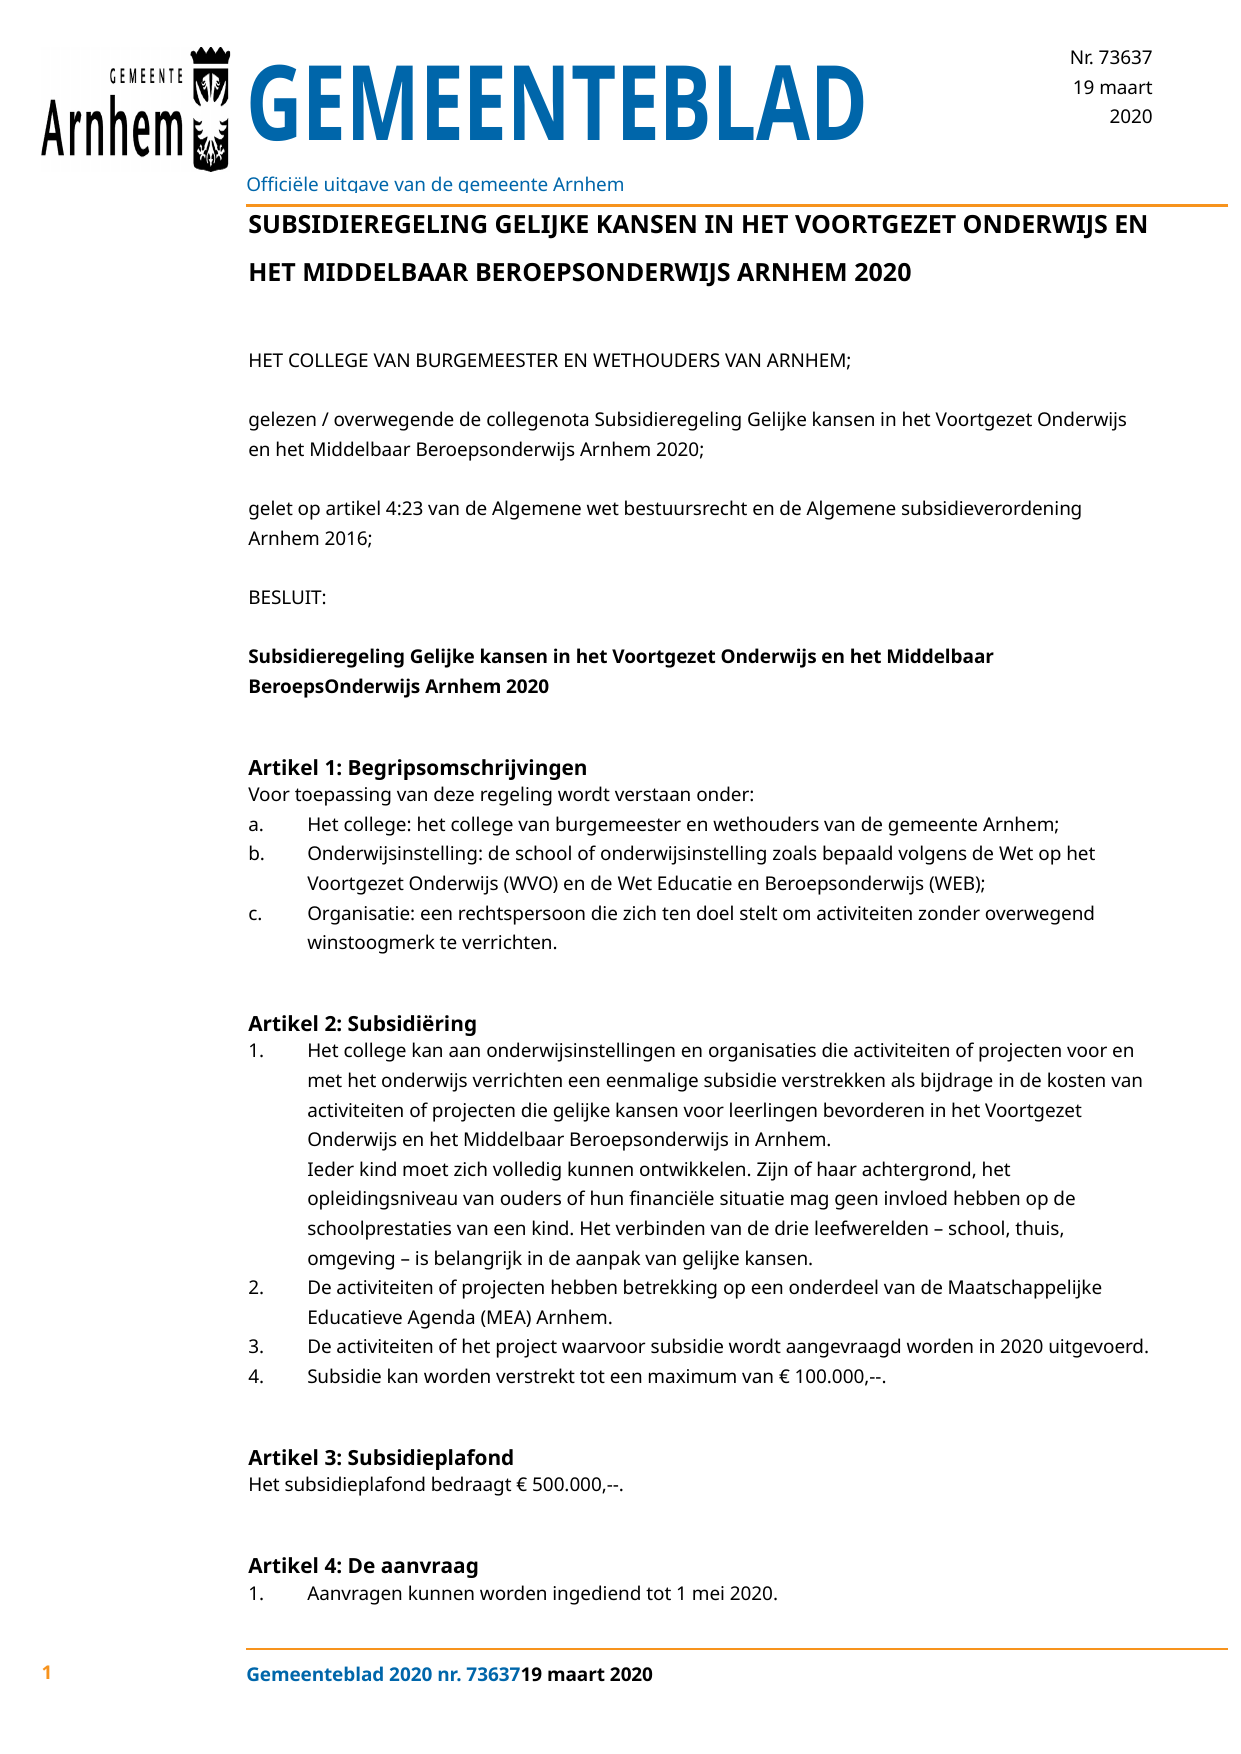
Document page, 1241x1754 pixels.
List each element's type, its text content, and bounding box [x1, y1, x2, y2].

picture [41, 47, 231, 172]
text gelet op artikel 4:23 van de Algemene wet bestuursrecht en de Algemene subsidieverordening Arnhem 2016; [248, 495, 1152, 551]
text Voor toepassing van deze regeling wordt verstaan onder: [248, 781, 1152, 807]
text Artikel 2: Subsidiëring [248, 1009, 1152, 1038]
list Organisatie: een rechtspersoon die zich ten doel stelt om activiteiten zonder overwegend winstoogmerk te verrichten. [248, 900, 1152, 955]
text BESLUIT: [248, 584, 1152, 610]
list Subsidie kan worden verstrekt tot een maximum van € 100.000,--. [248, 1363, 1152, 1389]
list Ieder kind moet zich volledig kunnen ontwikkelen. Zijn of haar achtergrond, het opleidingsniveau van ouders of hun financiële situatie mag geen invloed hebben op de schoolprestaties van een kind. Het verbinden van de drie leefwerelden – school, thuis, omgeving – is belangrijk in de aanpak van gelijke kansen. [248, 1156, 1152, 1271]
text Het subsidieplafond bedraagt € 500.000,--. [248, 1472, 1152, 1497]
text gelezen / overwegende de collegenota Subsidieregeling Gelijke kansen in het Voortgezet Onderwijs en het Middelbaar Beroepsonderwijs Arnhem 2020; [248, 407, 1152, 462]
text Artikel 4: De aanvraag [248, 1552, 1152, 1580]
list Het college: het college van burgemeester en wethouders van de gemeente Arnhem; [248, 811, 1152, 837]
text HET COLLEGE VAN BURGEMEESTER EN WETHOUDERS VAN ARNHEM; [248, 347, 1152, 373]
text SUBSIDIEREGELING GELIJKE KANSEN IN HET VOORTGEZET ONDERWIJS EN HET MIDDELBAAR BEROEPSONDERWIJS ARNHEM 2020 [248, 207, 1152, 288]
list De activiteiten of het project waarvoor subsidie wordt aangevraagd worden in 2020 uitgevoerd. [248, 1333, 1152, 1359]
text Subsidieregeling Gelijke kansen in het Voortgezet Onderwijs en het Middelbaar BeroepsOnderwijs Arnhem 2020 [248, 643, 1152, 699]
text Artikel 1: Begripsomschrijvingen [248, 753, 1152, 781]
list Onderwijsinstelling: de school of onderwijsinstelling zoals bepaald volgens de Wet op het Voortgezet Onderwijs (WVO) en de Wet Educatie en Beroepsonderwijs (WEB); [248, 841, 1152, 896]
list Het college kan aan onderwijsinstellingen en organisaties die activiteiten of projecten voor en met het onderwijs verrichten een eenmalige subsidie verstrekken als bijdrage in de kosten van activiteiten of projecten die gelijke kansen voor leerlingen bevorderen in het Voortgezet Onderwijs en het Middelbaar Beroepsonderwijs in Arnhem. [248, 1038, 1152, 1152]
text Artikel 3: Subsidieplafond [248, 1443, 1152, 1472]
list De activiteiten of projecten hebben betrekking op een onderdeel van de Maatschappelijke Educatieve Agenda (MEA) Arnhem. [248, 1274, 1152, 1330]
list Aanvragen kunnen worden ingediend tot 1 mei 2020. [248, 1580, 1152, 1606]
